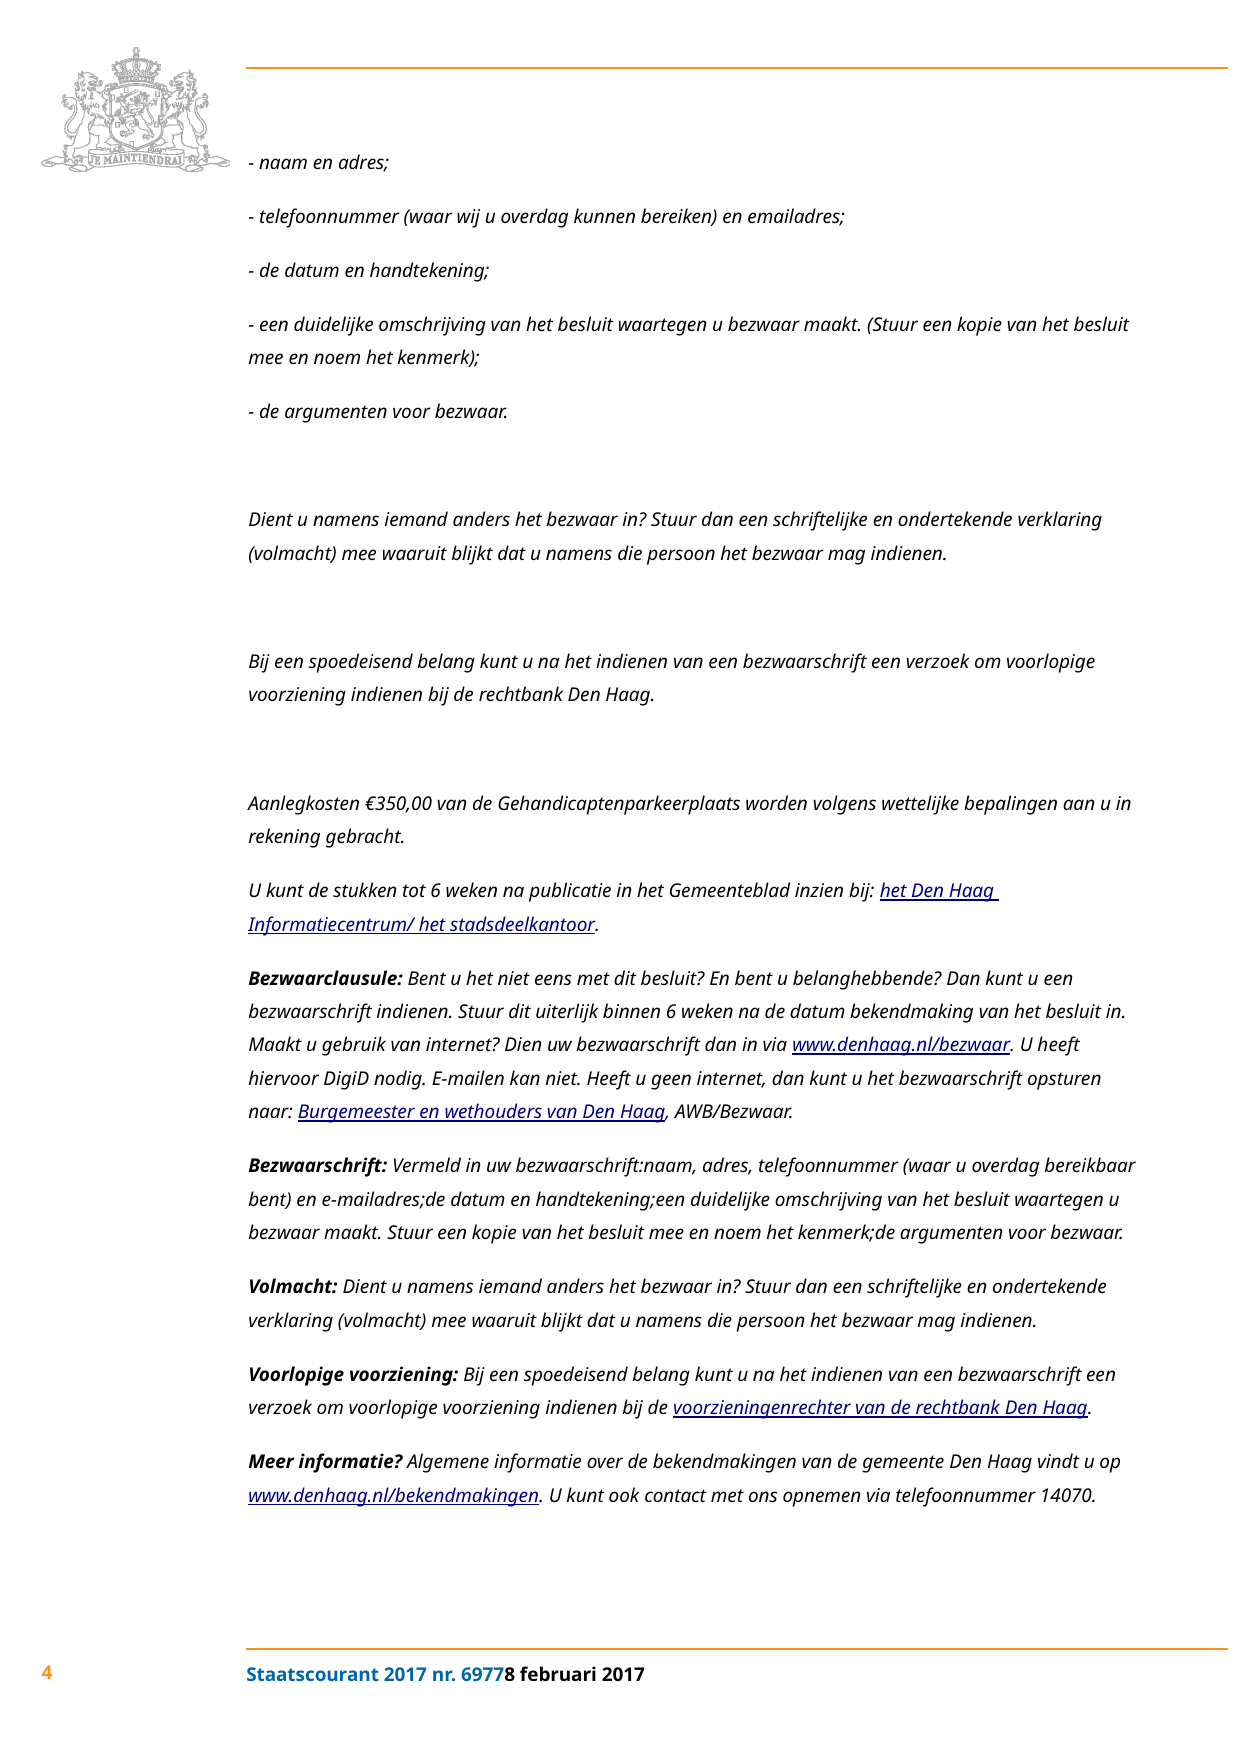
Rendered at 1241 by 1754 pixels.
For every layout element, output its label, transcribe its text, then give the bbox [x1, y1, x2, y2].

text Bezwaarschrift: Vermeld in uw bezwaarschrift:naam, adres, telefoonnummer (waar u overdag bereikbaar bent) en e-mailadres;de datum en handtekening;een duidelijke omschrijving van het besluit waartegen u bezwaar maakt. Stuur een kopie van het besluit mee en noem het kenmerk;de argumenten voor bezwaar. [248, 1153, 1152, 1245]
text - een duidelijke omschrijving van het besluit waartegen u bezwaar maakt. (Stuur een kopie van het besluit mee en noem het kenmerk); [248, 311, 1152, 370]
text U kunt de stukken tot 6 weken na publicatie in het Gemeenteblad inzien bij: het Den Haag Informatiecentrum/ het stadsdeelkantoor. [248, 877, 1152, 936]
text Bezwaarclausule: Bent u het niet eens met dit besluit? En bent u belanghebbende? Dan kunt u een bezwaarschrift indienen. Stuur dit uiterlijk binnen 6 weken na de datum bekendmaking van het besluit in. Maakt u gebruik van internet? Dien uw bezwaarschrift dan in via www.denhaag.nl/bezwaar. U heeft hiervoor DigiD nodig. E-mailen kan niet. Heeft u geen internet, dan kunt u het bezwaarschrift opsturen naar: Burgemeester en wethouders van Den Haag, AWB/Bezwaar. [248, 965, 1152, 1124]
text Meer informatie? Algemene informatie over de bekendmakingen van de gemeente Den Haag vindt u op www.denhaag.nl/bekendmakingen. U kunt ook contact met ons opnemen via telefoonnummer 14070. [248, 1448, 1152, 1508]
text - naam en adres; [248, 149, 1152, 174]
text Volmacht: Dient u namens iemand anders het bezwaar in? Stuur dan een schriftelijke en ondertekende verklaring (volmacht) mee waaruit blijkt dat u namens die persoon het bezwaar mag indienen. [248, 1273, 1152, 1333]
text - de datum en handtekening; [248, 257, 1152, 283]
text - de argumenten voor bezwaar. [248, 398, 1152, 424]
text Dient u namens iemand anders het bezwaar in? Stuur dan een schriftelijke en ondertekende verklaring (volmacht) mee waaruit blijkt dat u namens die persoon het bezwaar mag indienen. [248, 507, 1152, 566]
text Voorlopige voorziening: Bij een spoedeisend belang kunt u na het indienen van een bezwaarschrift een verzoek om voorlopige voorziening indienen bij de voorzieningenrechter van de rechtbank Den Haag. [248, 1361, 1152, 1420]
picture [41, 47, 231, 172]
text Aanlegkosten €350,00 van de Gehandicaptenparkeerplaats worden volgens wettelijke bepalingen aan u in rekening gebracht. [248, 790, 1152, 849]
text Bij een spoedeisend belang kunt u na het indienen van een bezwaarschrift een verzoek om voorlopige voorziening indienen bij de rechtbank Den Haag. [248, 648, 1152, 707]
text - telefoonnummer (waar wij u overdag kunnen bereiken) en emailadres; [248, 203, 1152, 229]
